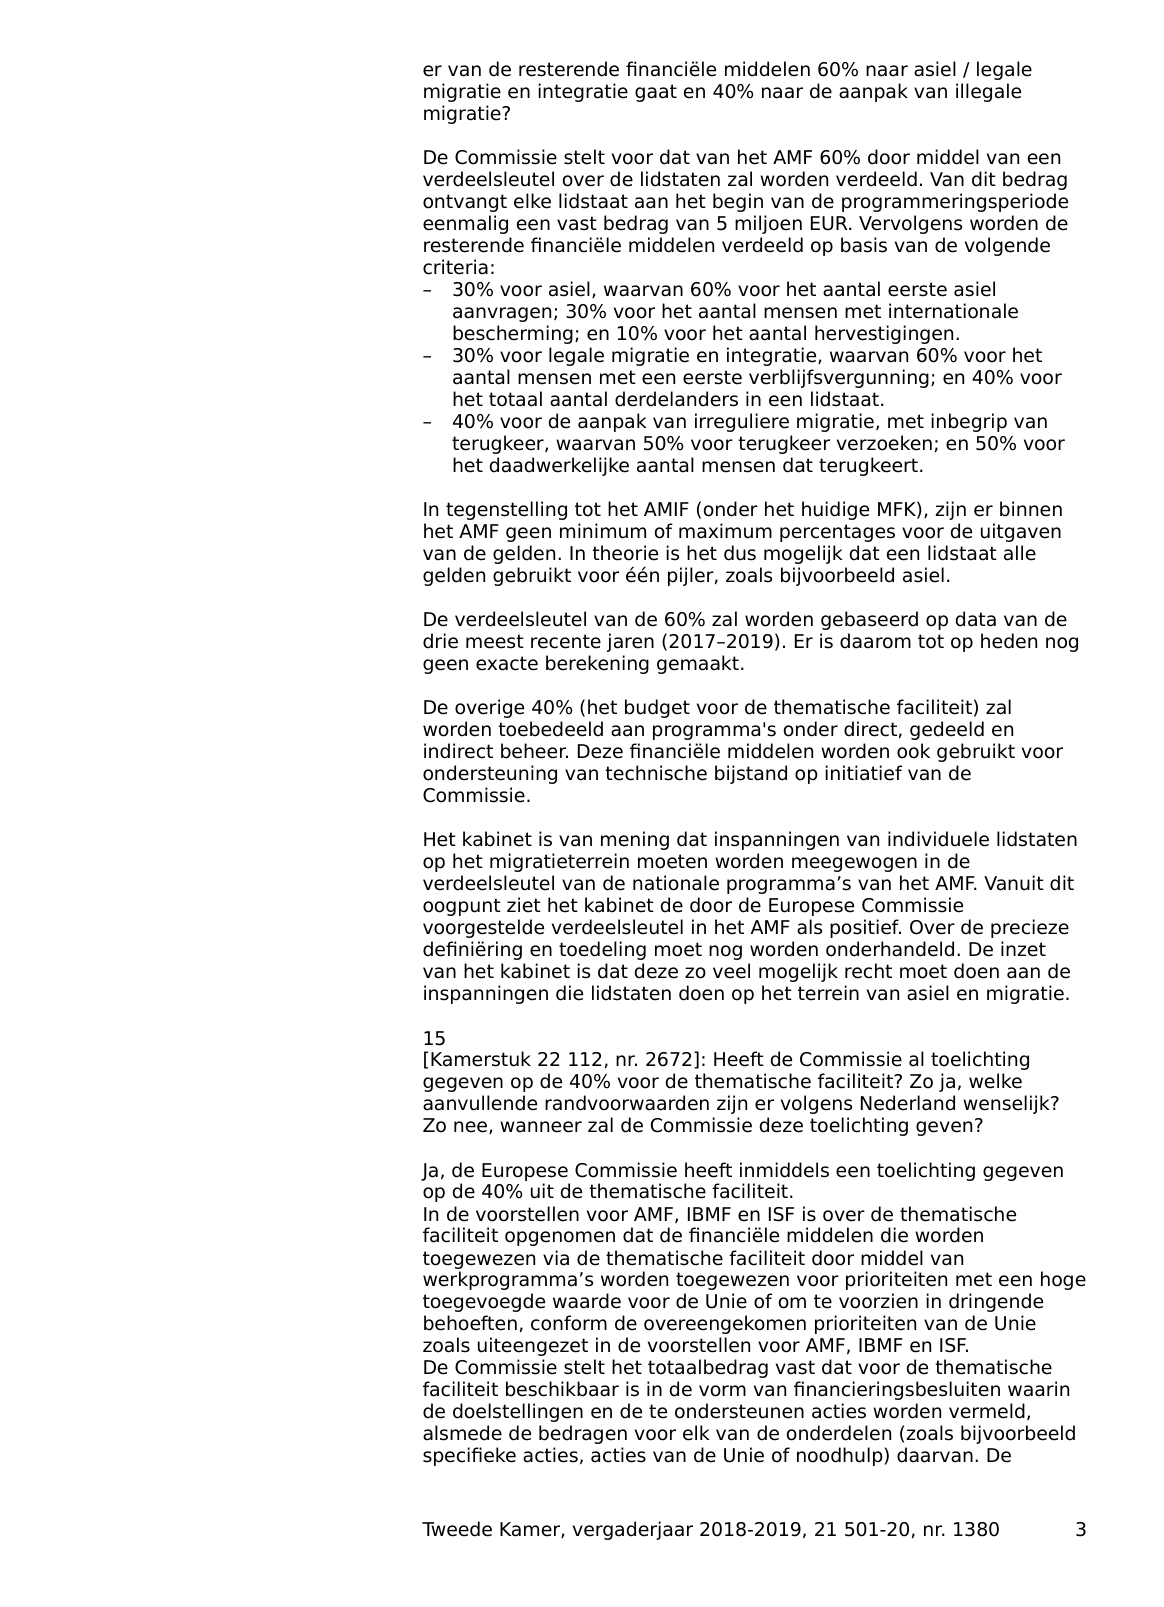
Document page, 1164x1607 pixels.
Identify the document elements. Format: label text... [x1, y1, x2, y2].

text – 30% voor legale migratie en integratie, waarvan 60% voor het aantal mensen met een eerste verblijfsvergunning; en 40% voor het totaal aantal derdelanders in een lidstaat. [422, 345, 1087, 411]
text De overige 40% (het budget voor de thematische faciliteit) zal worden toebedeeld aan programma's onder direct, gedeeld en indirect beheer. Deze financiële middelen worden ook gebruikt voor ondersteuning van technische bijstand op initiatief van de Commissie. [422, 697, 1087, 807]
text Het kabinet is van mening dat inspanningen van individuele lidstaten op het migratieterrein moeten worden meegewogen in de verdeelsleutel van de nationale programma’s van het AMF. Vanuit dit oogpunt ziet het kabinet de door de Europese Commissie voorgestelde verdeelsleutel in het AMF als positief. Over de precieze definiëring en toedeling moet nog worden onderhandeld. De inzet van het kabinet is dat deze zo veel mogelijk recht moet doen aan de inspanningen die lidstaten doen op het terrein van asiel en migratie. [422, 829, 1087, 1005]
text – 30% voor asiel, waarvan 60% voor het aantal eerste asiel aanvragen; 30% voor het aantal mensen met internationale bescherming; en 10% voor het aantal hervestigingen. [422, 279, 1087, 345]
text Ja, de Europese Commissie heeft inmiddels een toelichting gegeven op de 40% uit de thematische faciliteit. [422, 1159, 1087, 1203]
text In de voorstellen voor AMF, IBMF en ISF is over de thematische faciliteit opgenomen dat de financiële middelen die worden toegewezen via de thematische faciliteit door middel van werkprogramma’s worden toegewezen voor prioriteiten met een hoge toegevoegde waarde voor de Unie of om te voorzien in dringende behoeften, conform de overeengekomen prioriteiten van de Unie zoals uiteengezet in de voorstellen voor AMF, IBMF en ISF. [422, 1203, 1087, 1357]
text er van de resterende financiële middelen 60% naar asiel / legale migratie en integratie gaat en 40% naar de aanpak van illegale migratie? [422, 59, 1087, 125]
text In tegenstelling tot het AMIF (onder het huidige MFK), zijn er binnen het AMF geen minimum of maximum percentages voor de uitgaven van de gelden. In theorie is het dus mogelijk dat een lidstaat alle gelden gebruikt voor één pijler, zoals bijvoorbeeld asiel. [422, 499, 1087, 587]
text De verdeelsleutel van de 60% zal worden gebaseerd op data van de drie meest recente jaren (2017–2019). Er is daarom tot op heden nog geen exacte berekening gemaakt. [422, 609, 1087, 675]
text – 40% voor de aanpak van irreguliere migratie, met inbegrip van terugkeer, waarvan 50% voor terugkeer verzoeken; en 50% voor het daadwerkelijke aantal mensen dat terugkeert. [422, 411, 1087, 477]
text 15 [422, 1027, 1087, 1049]
text De Commissie stelt het totaalbedrag vast dat voor de thematische faciliteit beschikbaar is in de vorm van financieringsbesluiten waarin de doelstellingen en de te ondersteunen acties worden vermeld, alsmede de bedragen voor elk van de onderdelen (zoals bijvoorbeeld specifieke acties, acties van de Unie of noodhulp) daarvan. De [422, 1357, 1087, 1467]
text De Commissie stelt voor dat van het AMF 60% door middel van een verdeelsleutel over de lidstaten zal worden verdeeld. Van dit bedrag ontvangt elke lidstaat aan het begin van de programmeringsperiode eenmalig een vast bedrag van 5 miljoen EUR. Vervolgens worden de resterende financiële middelen verdeeld op basis van de volgende criteria: [422, 147, 1087, 279]
text [Kamerstuk 22 112, nr. 2672]: Heeft de Commissie al toelichting gegeven op de 40% voor de thematische faciliteit? Zo ja, welke aanvullende randvoorwaarden zijn er volgens Nederland wenselijk? Zo nee, wanneer zal de Commissie deze toelichting geven? [422, 1049, 1087, 1137]
